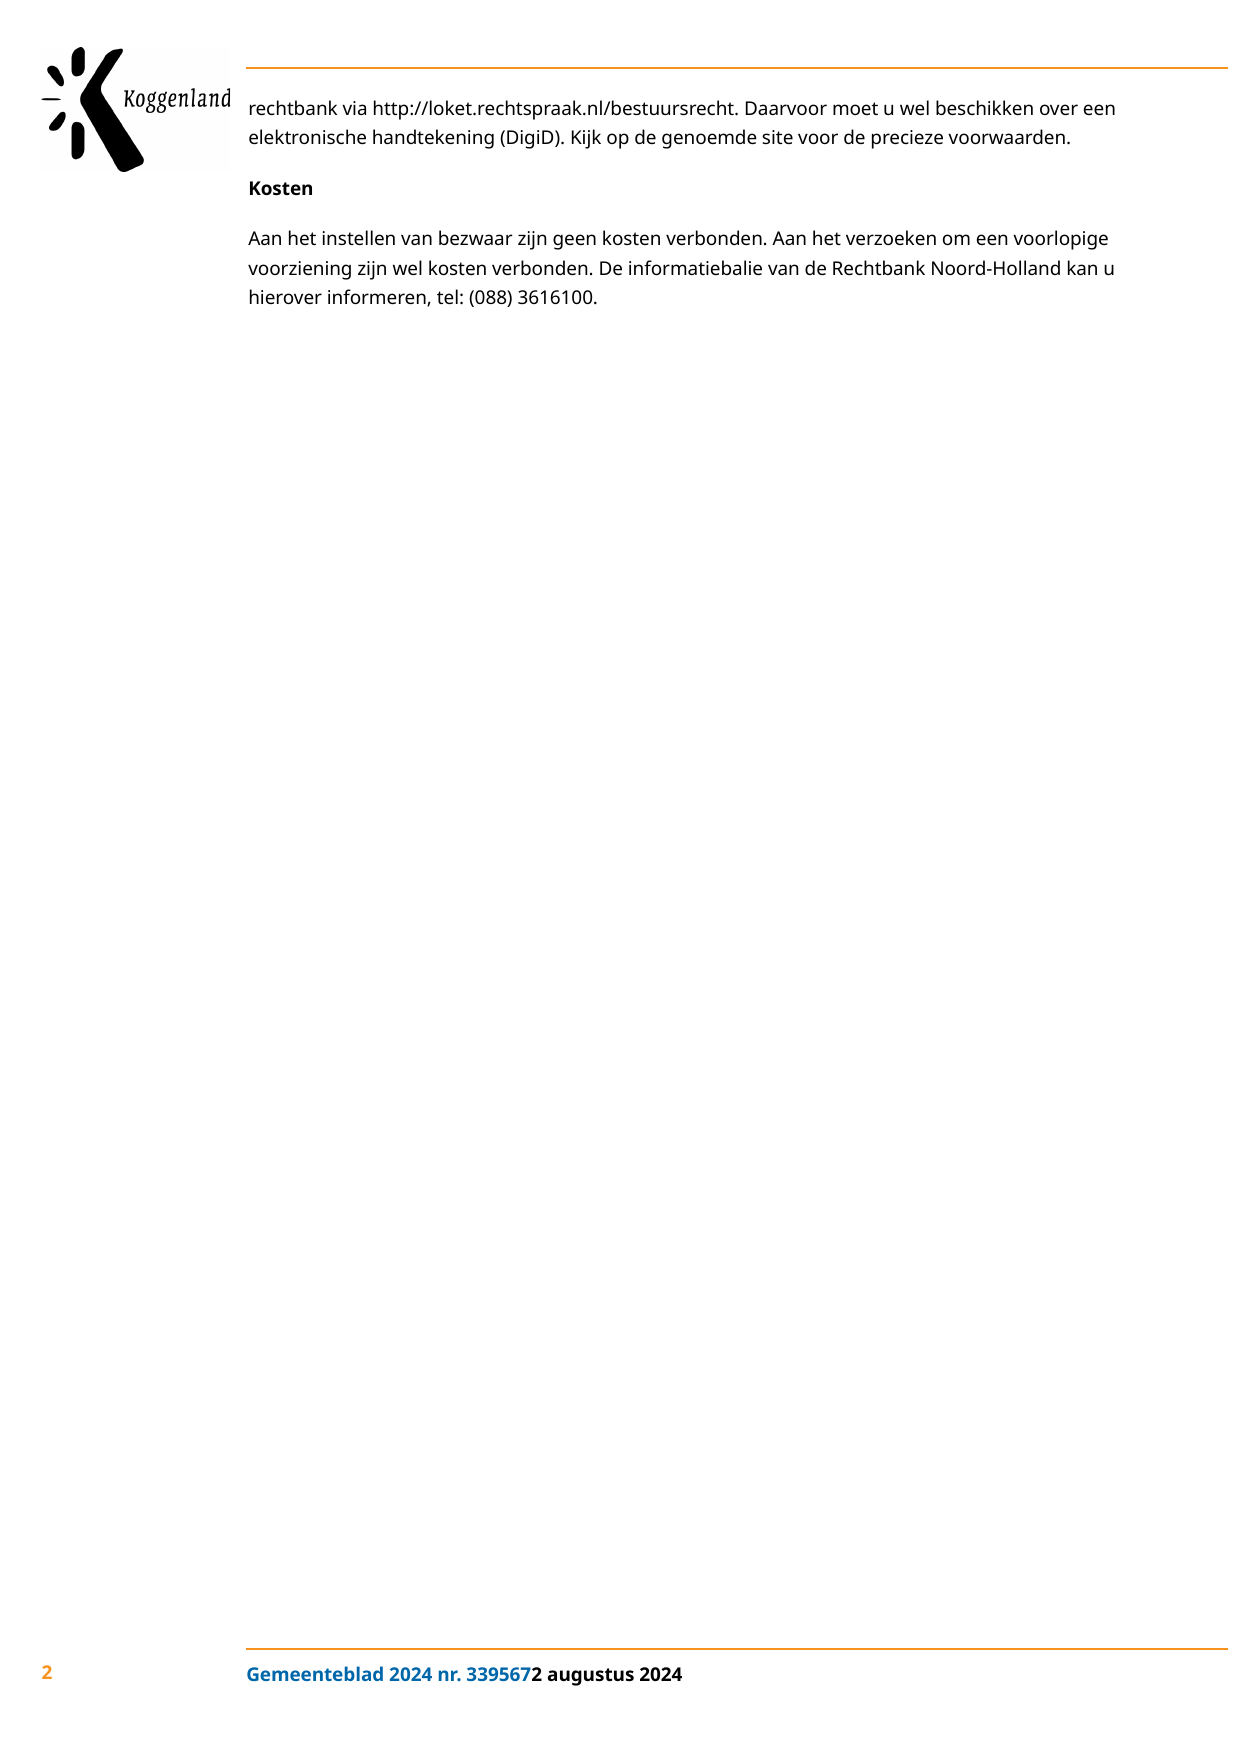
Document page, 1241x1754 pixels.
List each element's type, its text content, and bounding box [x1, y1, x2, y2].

text rechtbank via http://loket.rechtspraak.nl/bestuursrecht. Daarvoor moet u wel beschikken over een elektronische handtekening (DigiD). Kijk op de genoemde site voor de precieze voorwaarden. [248, 95, 1152, 150]
text Kosten [248, 175, 1152, 201]
picture [41, 47, 231, 172]
text Aan het instellen van bezwaar zijn geen kosten verbonden. Aan het verzoeken om een voorlopige voorziening zijn wel kosten verbonden. De informatiebalie van de Rechtbank Noord-Holland kan u hierover informeren, tel: (088) 3616100. [248, 225, 1152, 310]
